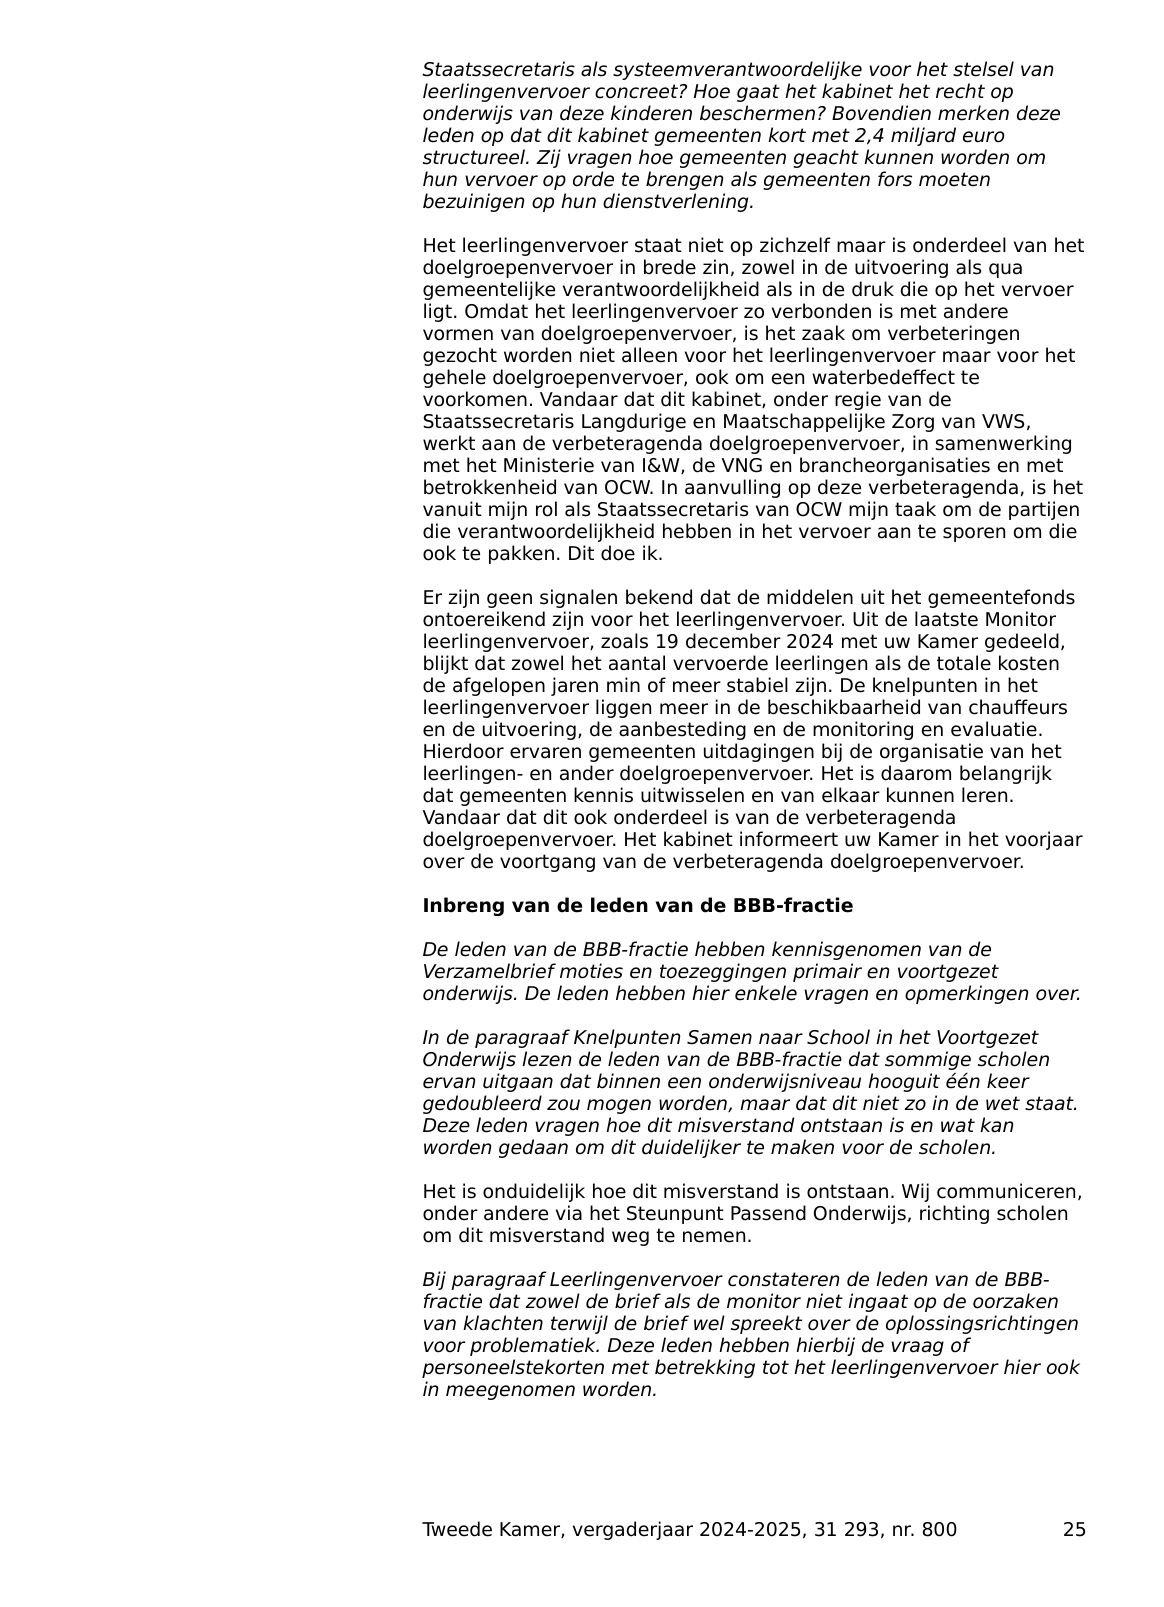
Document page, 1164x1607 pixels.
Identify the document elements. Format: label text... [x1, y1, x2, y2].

text Bij paragraaf Leerlingenvervoer constateren de leden van de BBB-fractie dat zowel de brief als de monitor niet ingaat op de oorzaken van klachten terwijl de brief wel spreekt over de oplossingsrichtingen voor problematiek. Deze leden hebben hierbij de vraag of personeelstekorten met betrekking tot het leerlingenvervoer hier ook in meegenomen worden. [422, 1269, 1087, 1401]
text Het leerlingenvervoer staat niet op zichzelf maar is onderdeel van het doelgroepenvervoer in brede zin, zowel in de uitvoering als qua gemeentelijke verantwoordelijkheid als in de druk die op het vervoer ligt. Omdat het leerlingenvervoer zo verbonden is met andere vormen van doelgroepenvervoer, is het zaak om verbeteringen gezocht worden niet alleen voor het leerlingenvervoer maar voor het gehele doelgroepenvervoer, ook om een waterbedeffect te voorkomen. Vandaar dat dit kabinet, onder regie van de Staatssecretaris Langdurige en Maatschappelijke Zorg van VWS, werkt aan de verbeteragenda doelgroepenvervoer, in samenwerking met het Ministerie van I&W, de VNG en brancheorganisaties en met betrokkenheid van OCW. In aanvulling op deze verbeteragenda, is het vanuit mijn rol als Staatssecretaris van OCW mijn taak om de partijen die verantwoordelijkheid hebben in het vervoer aan te sporen om die ook te pakken. Dit doe ik. [422, 235, 1087, 565]
text Het is onduidelijk hoe dit misverstand is ontstaan. Wij communiceren, onder andere via het Steunpunt Passend Onderwijs, richting scholen om dit misverstand weg te nemen. [422, 1181, 1087, 1247]
text Er zijn geen signalen bekend dat de middelen uit het gemeentefonds ontoereikend zijn voor het leerlingenvervoer. Uit de laatste Monitor leerlingenvervoer, zoals 19 december 2024 met uw Kamer gedeeld, blijkt dat zowel het aantal vervoerde leerlingen als de totale kosten de afgelopen jaren min of meer stabiel zijn. De knelpunten in het leerlingenvervoer liggen meer in de beschikbaarheid van chauffeurs en de uitvoering, de aanbesteding en de monitoring en evaluatie. Hierdoor ervaren gemeenten uitdagingen bij de organisatie van het leerlingen- en ander doelgroepenvervoer. Het is daarom belangrijk dat gemeenten kennis uitwisselen en van elkaar kunnen leren. Vandaar dat dit ook onderdeel is van de verbeteragenda doelgroepenvervoer. Het kabinet informeert uw Kamer in het voorjaar over de voortgang van de verbeteragenda doelgroepenvervoer. [422, 587, 1087, 873]
subtitle Inbreng van de leden van de BBB-fractie [422, 895, 1087, 917]
text In de paragraaf Knelpunten Samen naar School in het Voortgezet Onderwijs lezen de leden van de BBB-fractie dat sommige scholen ervan uitgaan dat binnen een onderwijsniveau hooguit één keer gedoubleerd zou mogen worden, maar dat dit niet zo in de wet staat. Deze leden vragen hoe dit misverstand ontstaan is en wat kan worden gedaan om dit duidelijker te maken voor de scholen. [422, 1027, 1087, 1159]
text Staatssecretaris als systeemverantwoordelijke voor het stelsel van leerlingenvervoer concreet? Hoe gaat het kabinet het recht op onderwijs van deze kinderen beschermen? Bovendien merken deze leden op dat dit kabinet gemeenten kort met 2,4 miljard euro structureel. Zij vragen hoe gemeenten geacht kunnen worden om hun vervoer op orde te brengen als gemeenten fors moeten bezuinigen op hun dienstverlening. [422, 59, 1087, 213]
text De leden van de BBB-fractie hebben kennisgenomen van de Verzamelbrief moties en toezeggingen primair en voortgezet onderwijs. De leden hebben hier enkele vragen en opmerkingen over. [422, 939, 1087, 1005]
